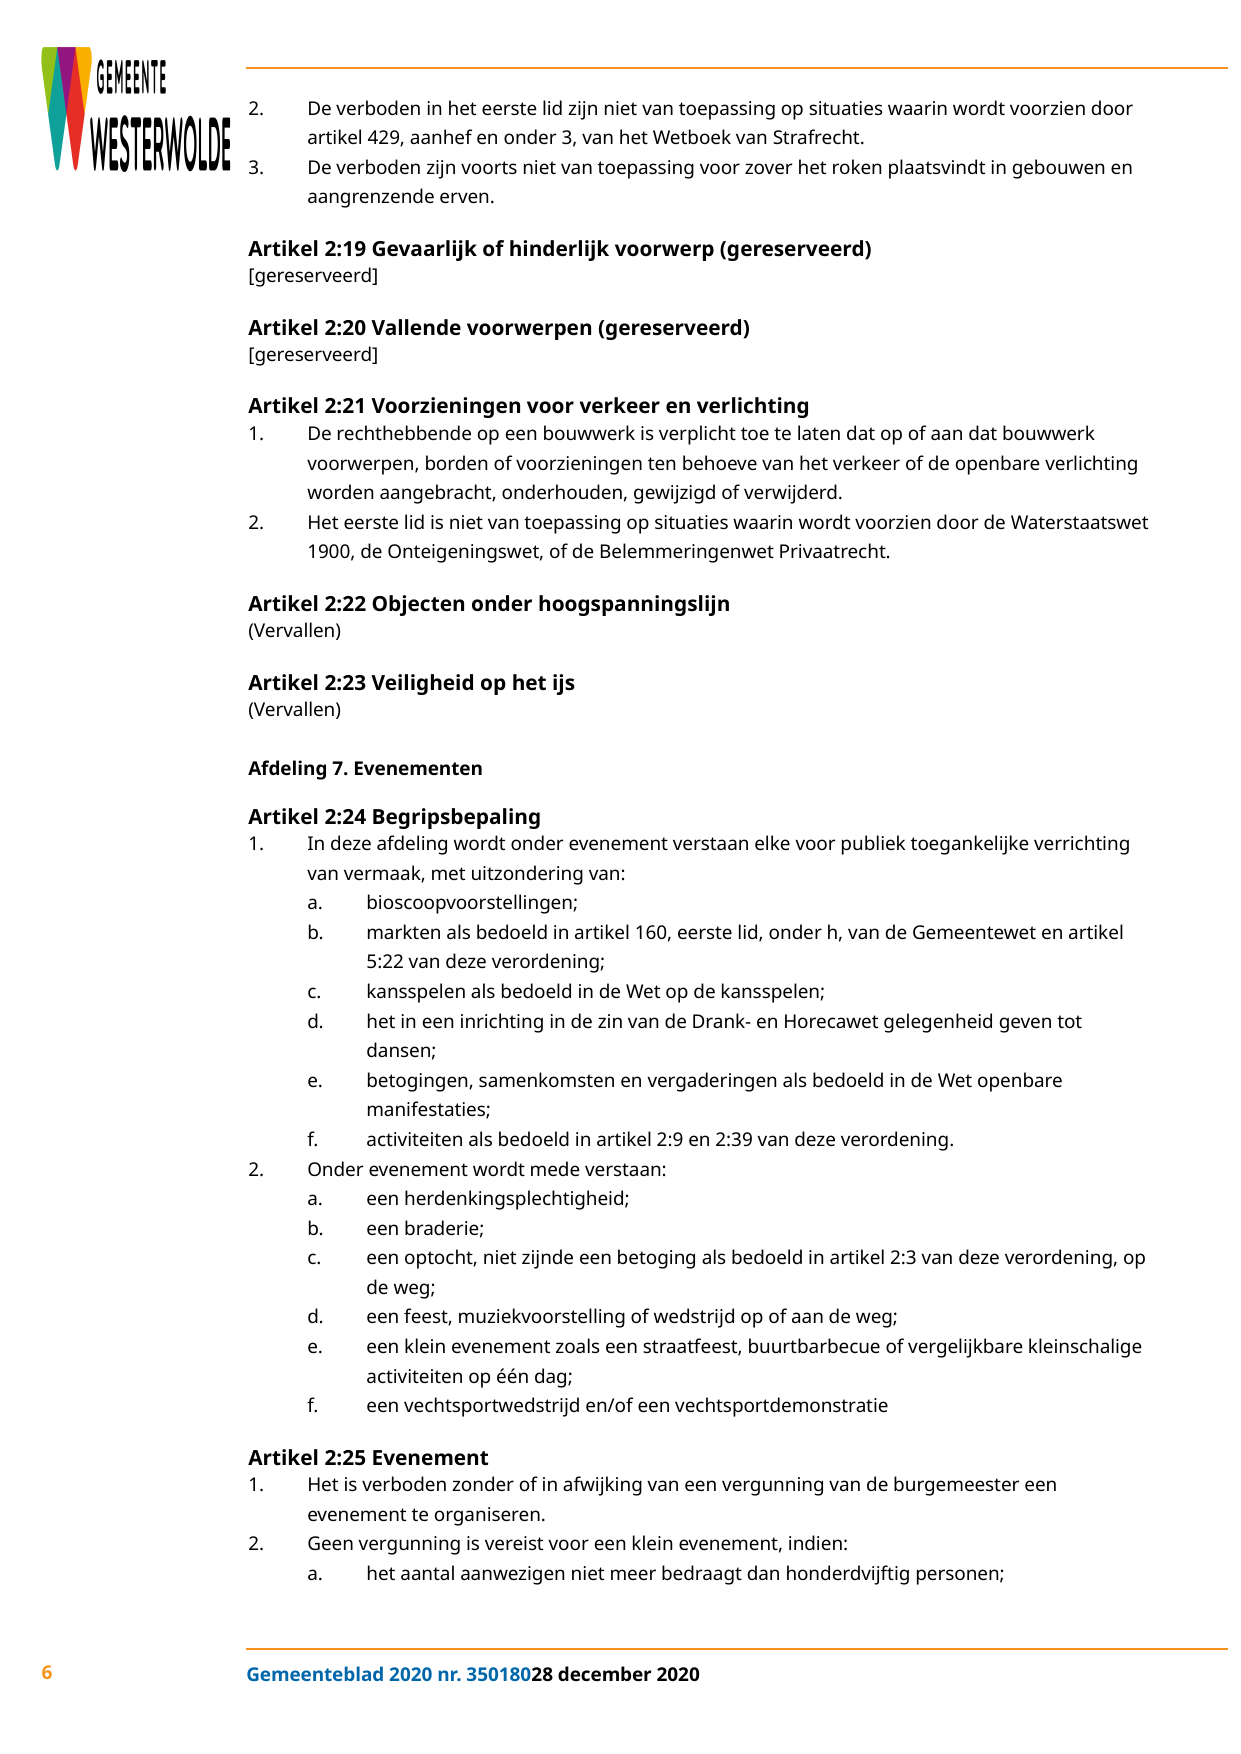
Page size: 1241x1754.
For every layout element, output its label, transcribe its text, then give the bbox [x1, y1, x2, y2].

text Artikel 2:22 Objecten onder hoogspanningslijn [248, 589, 1152, 617]
list De verboden zijn voorts niet van toepassing voor zover het roken plaatsvindt in gebouwen en aangrenzende erven. [248, 154, 1152, 209]
list een feest, muziekvoorstelling of wedstrijd op of aan de weg; [307, 1304, 1152, 1329]
list een herdenkingsplechtigheid; [307, 1185, 1152, 1211]
list een vechtsportwedstrijd en/of een vechtsportdemonstratie [307, 1392, 1152, 1418]
text Artikel 2:23 Veiligheid op het ijs [248, 668, 1152, 696]
list In deze afdeling wordt onder evenement verstaan elke voor publiek toegankelijke verrichting van vermaak, met uitzondering van: [248, 830, 1152, 886]
list een braderie; [307, 1215, 1152, 1241]
text (Vervallen) [248, 617, 1152, 643]
text Artikel 2:25 Evenement [248, 1443, 1152, 1471]
text Artikel 2:20 Vallende voorwerpen (gereserveerd) [248, 313, 1152, 341]
list Onder evenement wordt mede verstaan: [248, 1156, 1152, 1181]
list activiteiten als bedoeld in artikel 2:9 en 2:39 van deze verordening. [307, 1126, 1152, 1152]
text [gereserveerd] [248, 262, 1152, 288]
list De verboden in het eerste lid zijn niet van toepassing op situaties waarin wordt voorzien door artikel 429, aanhef en onder 3, van het Wetboek van Strafrecht. [248, 95, 1152, 150]
list Het eerste lid is niet van toepassing op situaties waarin wordt voorzien door de Waterstaatswet 1900, de Onteigeningswet, of de Belemmeringenwet Privaatrecht. [248, 509, 1152, 564]
list het aantal aanwezigen niet meer bedraagt dan honderdvijftig personen; [307, 1560, 1152, 1586]
list Het is verboden zonder of in afwijking van een vergunning van de burgemeester een evenement te organiseren. [248, 1471, 1152, 1527]
text Artikel 2:19 Gevaarlijk of hinderlijk voorwerp (gereserveerd) [248, 234, 1152, 262]
list betogingen, samenkomsten en vergaderingen als bedoeld in de Wet openbare manifestaties; [307, 1067, 1152, 1122]
list De rechthebbende op een bouwwerk is verplicht toe te laten dat op of aan dat bouwwerk voorwerpen, borden of voorzieningen ten behoeve van het verkeer of de openbare verlichting worden aangebracht, onderhouden, gewijzigd of verwijderd. [248, 420, 1152, 505]
list bioscoopvoorstellingen; [307, 889, 1152, 915]
list markten als bedoeld in artikel 160, eerste lid, onder h, van de Gemeentewet en artikel 5:22 van deze verordening; [307, 919, 1152, 974]
list een klein evenement zoals een straatfeest, buurtbarbecue of vergelijkbare kleinschalige activiteiten op één dag; [307, 1333, 1152, 1388]
text (Vervallen) [248, 696, 1152, 722]
list Geen vergunning is vereist voor een klein evenement, indien: [248, 1530, 1152, 1556]
text Artikel 2:21 Voorzieningen voor verkeer en verlichting [248, 392, 1152, 420]
list het in een inrichting in de zin van de Drank- en Horecawet gelegenheid geven tot dansen; [307, 1008, 1152, 1063]
list een optocht, niet zijnde een betoging als bedoeld in artikel 2:3 van deze verordening, op de weg; [307, 1244, 1152, 1300]
picture [41, 47, 231, 172]
text [gereserveerd] [248, 341, 1152, 367]
list kansspelen als bedoeld in de Wet op de kansspelen; [307, 978, 1152, 1004]
text Artikel 2:24 Begripsbepaling [248, 802, 1152, 830]
text Afdeling 7. Evenementen [248, 755, 1152, 781]
